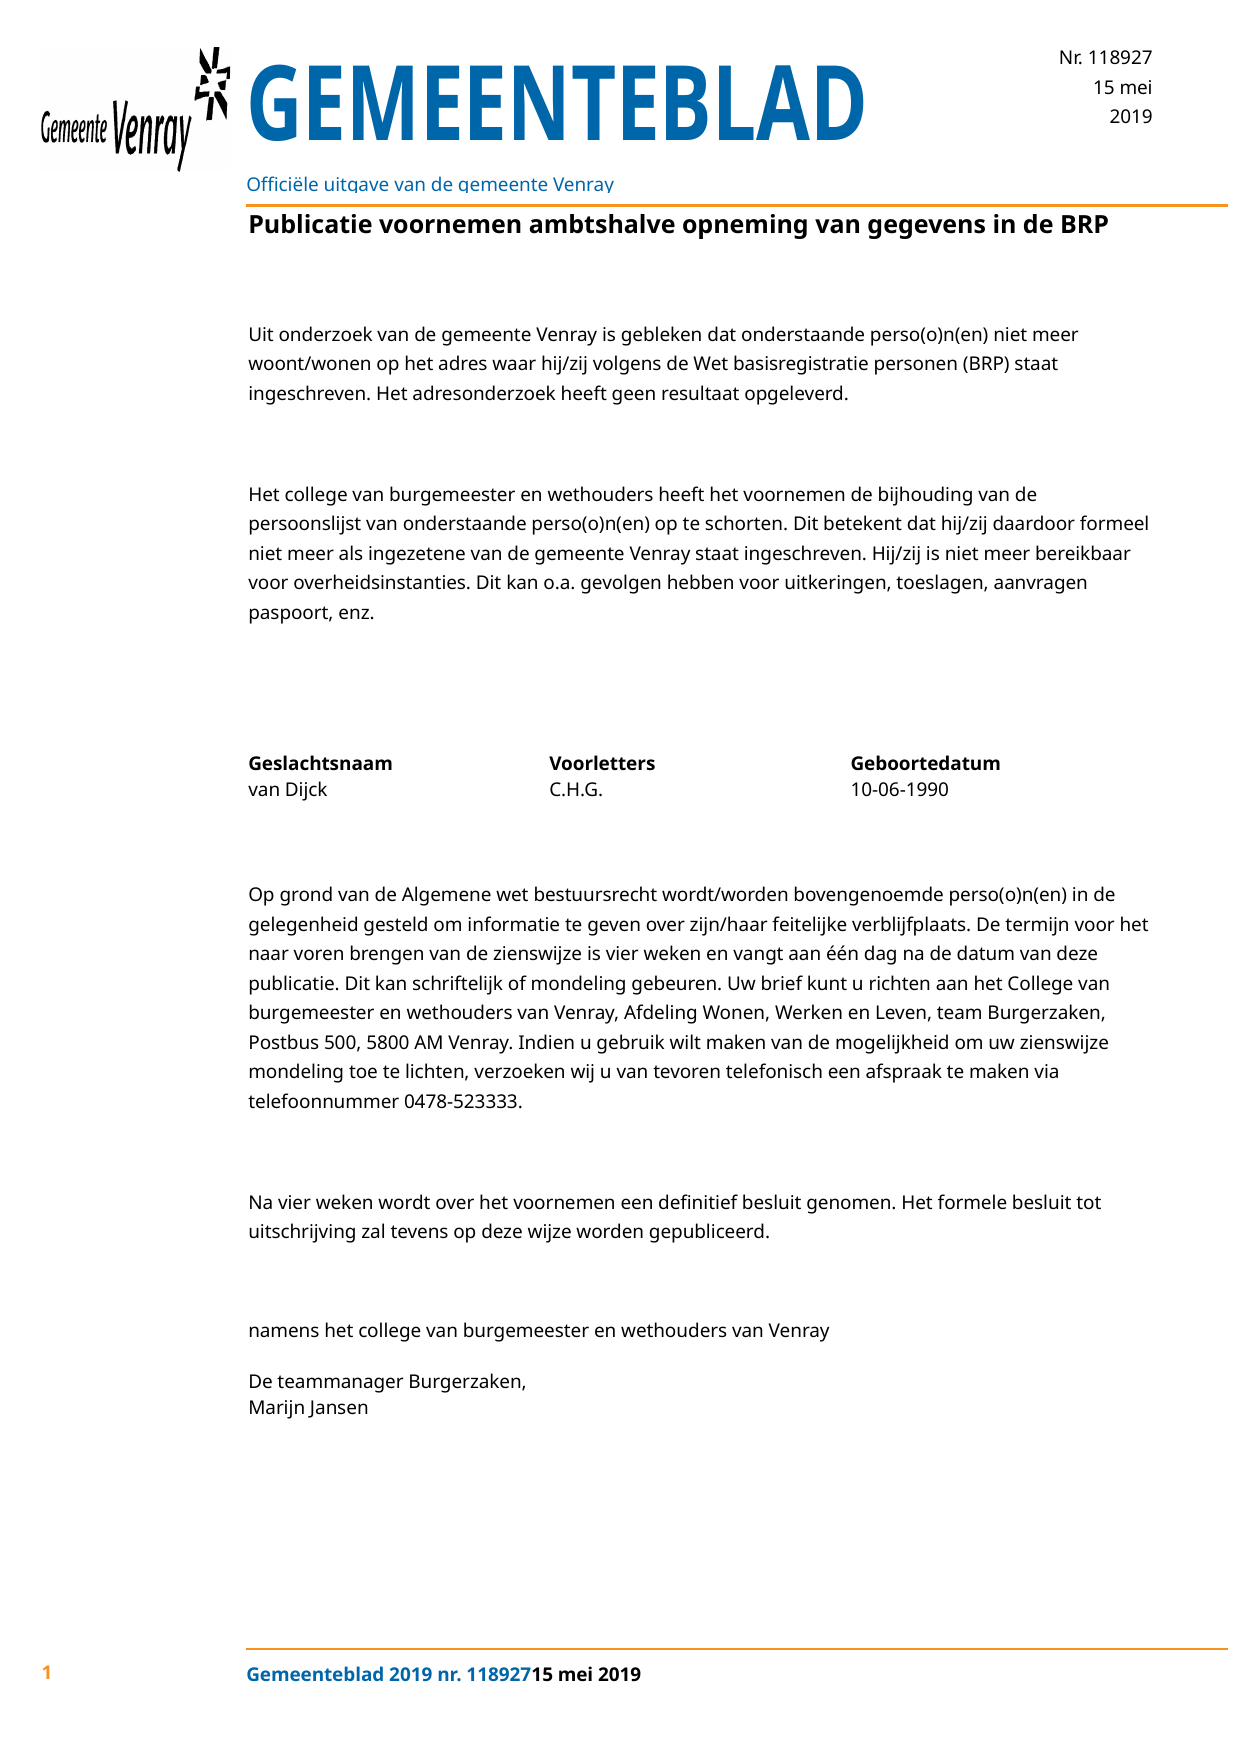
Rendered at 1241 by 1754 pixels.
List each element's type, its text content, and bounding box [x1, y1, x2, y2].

text Uit onderzoek van de gemeente Venray is gebleken dat onderstaande perso(o)n(en) niet meer woont/wonen op het adres waar hij/zij volgens de Wet basisregistratie personen (BRP) staat ingeschreven. Het adresonderzoek heeft geen resultaat opgeleverd. [248, 321, 1152, 406]
picture [41, 47, 231, 172]
table_header Geslachtsnaam [248, 750, 549, 776]
table_cell [248, 802, 549, 828]
text Op grond van de Algemene wet bestuursrecht wordt/worden bovengenoemde perso(o)n(en) in de gelegenheid gesteld om informatie te geven over zijn/haar feitelijke verblijfplaats. De termijn voor het naar voren brengen van de zienswijze is vier weken en vangt aan één dag na de datum van deze publicatie. Dit kan schriftelijk of mondeling gebeuren. Uw brief kunt u richten aan het College van burgemeester en wethouders van Venray, Afdeling Wonen, Werken en Leven, team Burgerzaken, Postbus 500, 5800 AM Venray. Indien u gebruik wilt maken van de mogelijkheid om uw zienswijze mondeling toe te lichten, verzoeken wij u van tevoren telefonisch een afspraak te maken via telefoonnummer 0478-523333. [248, 881, 1152, 1114]
table_cell [549, 802, 850, 828]
text Marijn Jansen [248, 1394, 1152, 1420]
text namens het college van burgemeester en wethouders van Venray [248, 1317, 1152, 1343]
table_cell C.H.G. [549, 776, 850, 802]
text Het college van burgemeester en wethouders heeft het voornemen de bijhouding van de persoonslijst van onderstaande perso(o)n(en) op te schorten. Dit betekent dat hij/zij daardoor formeel niet meer als ingezetene van de gemeente Venray staat ingeschreven. Hij/zij is niet meer bereikbaar voor overheidsinstanties. Dit kan o.a. gevolgen hebben voor uitkeringen, toeslagen, aanvragen paspoort, enz. [248, 481, 1152, 625]
text Na vier weken wordt over het voornemen een definitief besluit genomen. Het formele besluit tot uitschrijving zal tevens op deze wijze worden gepubliceerd. [248, 1189, 1152, 1244]
text Publicatie voornemen ambtshalve opneming van gegevens in de BRP [248, 207, 1152, 241]
table_header Geboortedatum [850, 750, 1152, 776]
table_cell 10-06-1990 [850, 776, 1152, 802]
text De teammanager Burgerzaken, [248, 1368, 1152, 1394]
table_cell van Dijck [248, 776, 549, 802]
table_header Voorletters [549, 750, 850, 776]
table_cell [850, 802, 1152, 828]
